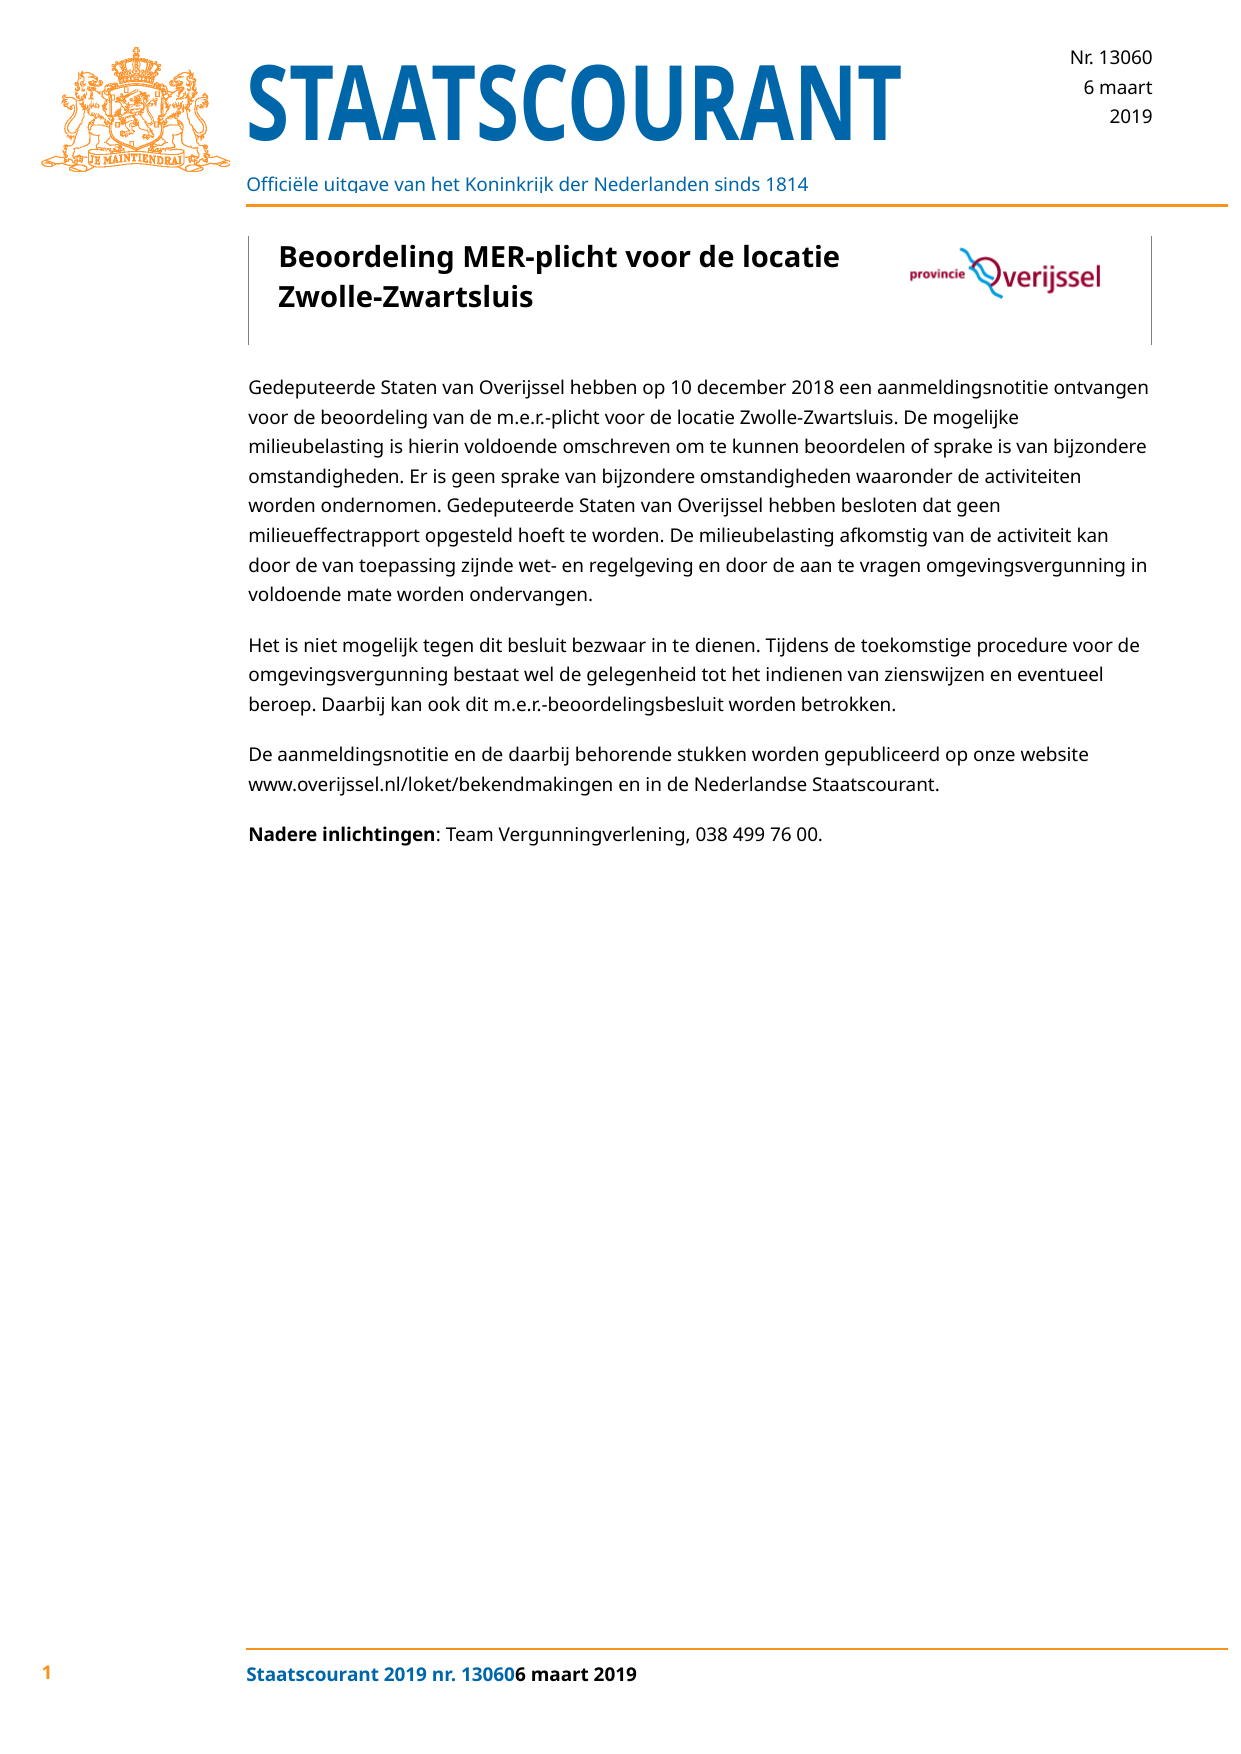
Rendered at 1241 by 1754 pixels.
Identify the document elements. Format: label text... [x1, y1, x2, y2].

text De aanmeldingsnotitie en de daarbij behorende stukken worden gepubliceerd op onze website www.overijssel.nl/loket/bekendmakingen en in de Nederlandse Staatscourant. [248, 741, 1152, 797]
text Het is niet mogelijk tegen dit besluit bezwaar in te dienen. Tijdens de toekomstige procedure voor de omgevingsvergunning bestaat wel de gelegenheid tot het indienen van zienswijzen en eventueel beroep. Daarbij kan ook dit m.e.r.-beoordelingsbesluit worden betrokken. [248, 632, 1152, 717]
text Gedeputeerde Staten van Overijssel hebben op 10 december 2018 een aanmeldingsnotitie ontvangen voor de beoordeling van de m.e.r.-plicht voor de locatie Zwolle-Zwartsluis. De mogelijke milieubelasting is hierin voldoende omschreven om te kunnen beoordelen of sprake is van bijzondere omstandigheden. Er is geen sprake van bijzondere omstandigheden waaronder de activiteiten worden ondernomen. Gedeputeerde Staten van Overijssel hebben besloten dat geen milieueffectrapport opgesteld hoeft te worden. De milieubelasting afkomstig van de activiteit kan door de van toepassing zijnde wet- en regelgeving en door de aan te vragen omgevingsvergunning in voldoende mate worden ondervangen. [248, 374, 1152, 607]
table_header [850, 236, 1151, 345]
picture [882, 236, 1119, 314]
text Nadere inlichtingen: Team Vergunningverlening, 038 499 76 00. [248, 821, 1152, 847]
table_header Beoordeling MER-plicht voor de locatie Zwolle-Zwartsluis [249, 236, 850, 345]
picture [41, 47, 231, 172]
